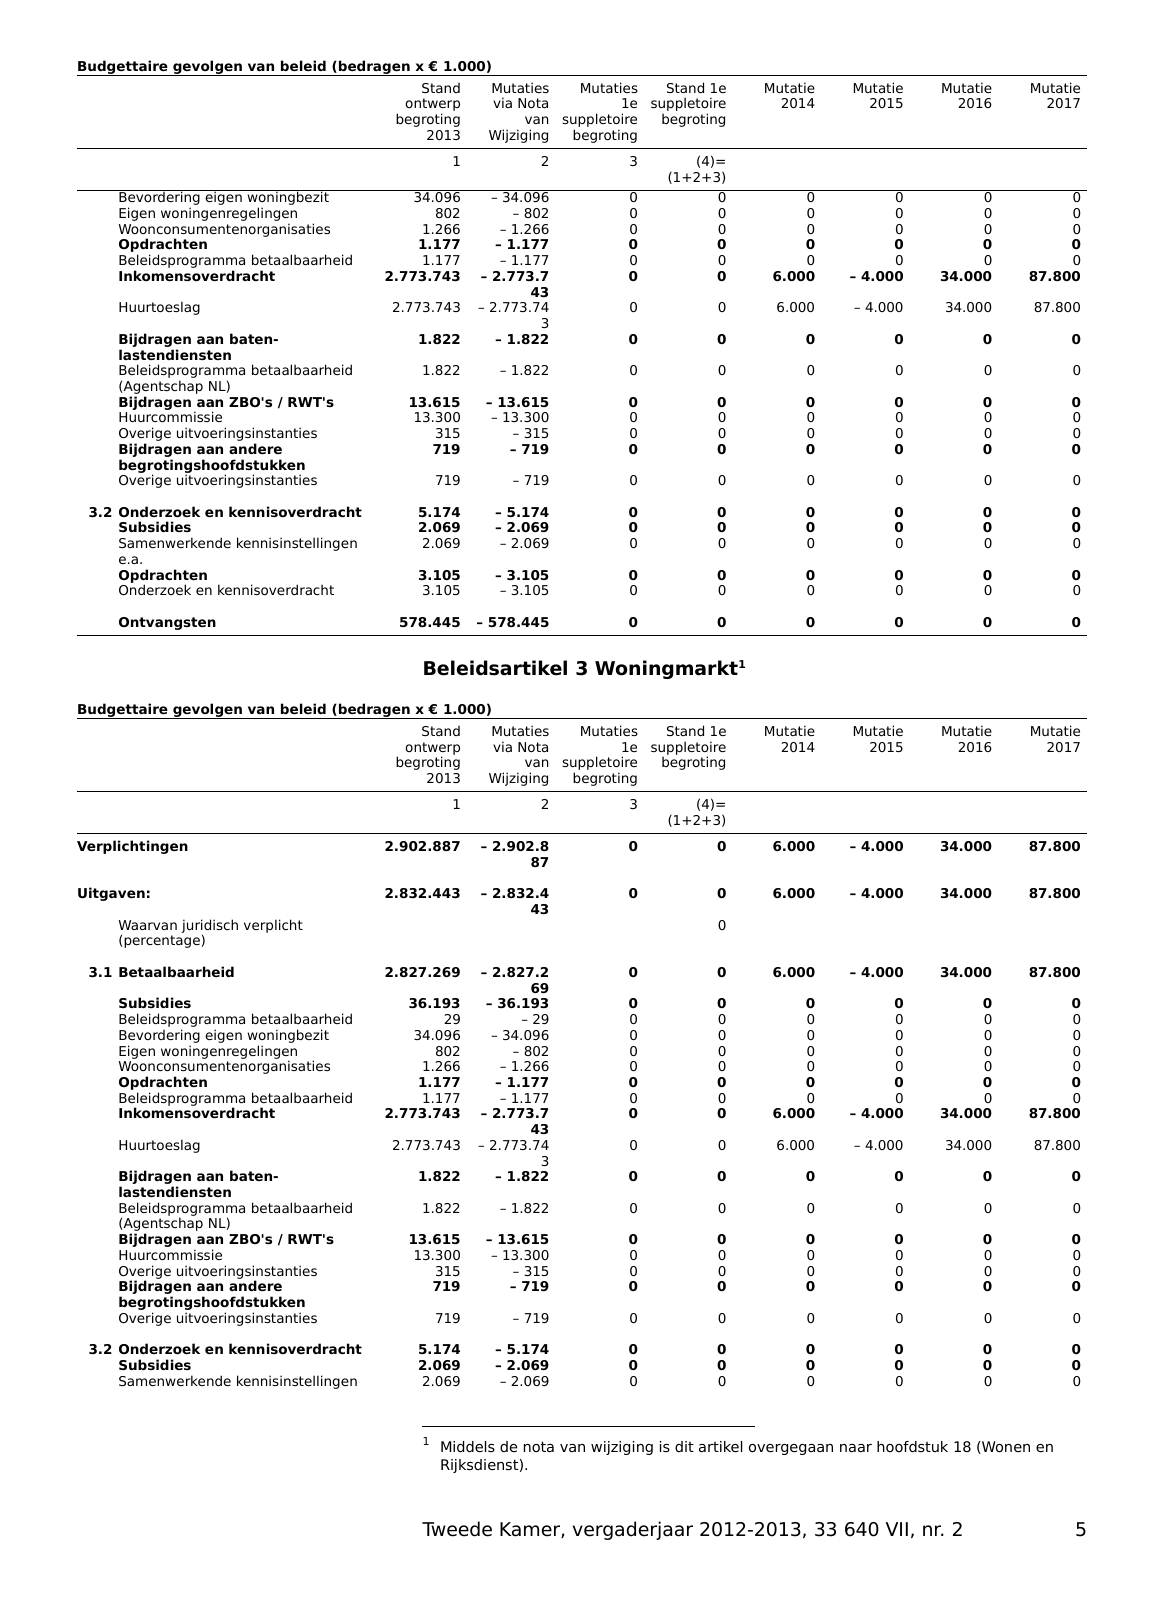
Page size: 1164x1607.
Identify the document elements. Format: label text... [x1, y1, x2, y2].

table_cell 2.773.743 [378, 1106, 466, 1138]
table_cell 0 [555, 886, 644, 917]
table_cell 0 [909, 520, 998, 536]
table_cell [77, 1059, 112, 1075]
table_cell 0 [998, 505, 1087, 520]
table_cell – 4.000 [821, 965, 909, 996]
table_cell Subsidies [112, 1358, 378, 1374]
table_cell Huurtoeslag [112, 1138, 378, 1169]
table_cell 0 [821, 615, 909, 635]
table_cell 0 [998, 237, 1087, 253]
table_cell 0 [644, 1091, 732, 1106]
table_cell 0 [644, 1169, 732, 1201]
table_cell – 5.174 [466, 1342, 555, 1358]
table_cell [644, 599, 732, 615]
table_cell 0 [555, 1358, 644, 1374]
table_cell Onderzoek en kennisoverdracht [112, 1342, 378, 1358]
table_cell 0 [732, 332, 821, 363]
table_cell [555, 949, 644, 965]
table_cell [909, 149, 998, 190]
table_cell 0 [732, 1248, 821, 1263]
table_cell 0 [821, 191, 909, 206]
table_cell 0 [555, 1248, 644, 1263]
table_cell 0 [732, 583, 821, 599]
table_cell 5.174 [378, 1342, 466, 1358]
table_cell 13.615 [378, 1232, 466, 1248]
table_cell 34.000 [909, 1138, 998, 1169]
table_cell 0 [998, 253, 1087, 269]
table_cell – 315 [466, 1264, 555, 1279]
table_cell 1.266 [378, 221, 466, 237]
table_cell 0 [555, 1232, 644, 1248]
table_cell 36.193 [378, 996, 466, 1012]
table_cell 0 [732, 1012, 821, 1028]
table_cell – 3.105 [466, 568, 555, 583]
table_cell [378, 949, 466, 965]
table_cell [644, 1326, 732, 1342]
table_cell 0 [644, 300, 732, 332]
table_cell [644, 870, 732, 886]
table_cell 0 [821, 996, 909, 1012]
table_cell 0 [555, 505, 644, 520]
table_cell 6.000 [732, 1106, 821, 1138]
table_cell 0 [821, 332, 909, 363]
table_cell 0 [998, 332, 1087, 363]
table_cell [77, 949, 112, 965]
table_cell 0 [909, 1043, 998, 1059]
table_cell 1.177 [378, 237, 466, 253]
table_cell – 1.177 [466, 237, 555, 253]
table_cell 0 [555, 1075, 644, 1091]
table_cell 6.000 [732, 269, 821, 300]
table_cell [77, 395, 112, 410]
table_cell 0 [644, 1342, 732, 1358]
table_cell [77, 149, 112, 190]
table_cell 2.773.743 [378, 1138, 466, 1169]
table_cell 0 [644, 1311, 732, 1326]
table_cell 2.069 [378, 1358, 466, 1374]
table_cell 0 [555, 615, 644, 635]
table_cell 6.000 [732, 1138, 821, 1169]
table_cell [821, 149, 909, 190]
table_cell 0 [555, 191, 644, 206]
table_cell Samenwerkende kennisinstellingen e.a. [112, 536, 378, 567]
table_cell 0 [998, 363, 1087, 394]
table_cell 0 [644, 1279, 732, 1311]
table_cell 0 [998, 473, 1087, 489]
table_cell 0 [998, 615, 1087, 635]
table_cell 0 [644, 834, 732, 870]
table_cell [112, 870, 378, 886]
table_cell 2.773.743 [378, 300, 466, 332]
table_cell – 2.069 [466, 1374, 555, 1389]
table_cell 0 [555, 1279, 644, 1311]
table_cell 0 [998, 1012, 1087, 1028]
table_cell 0 [555, 269, 644, 300]
table_cell 0 [644, 1232, 732, 1248]
table_cell [378, 870, 466, 886]
table_cell 0 [998, 1248, 1087, 1263]
table_cell – 2.773.743 [466, 1106, 555, 1138]
table_cell 0 [555, 1043, 644, 1059]
table_cell 0 [998, 1028, 1087, 1043]
table_cell 802 [378, 1043, 466, 1059]
table_cell – 719 [466, 442, 555, 473]
table_cell [909, 870, 998, 886]
table_cell 0 [909, 615, 998, 635]
table_cell [77, 332, 112, 363]
table_cell 0 [821, 473, 909, 489]
table_cell 87.800 [998, 1138, 1087, 1169]
table_cell 6.000 [732, 834, 821, 870]
table_cell Bevordering eigen woningbezit [112, 191, 378, 206]
table_cell 0 [909, 1279, 998, 1311]
table_cell – 3.105 [466, 583, 555, 599]
table_cell 0 [555, 1012, 644, 1028]
table_cell 0 [555, 300, 644, 332]
table_cell 0 [821, 1028, 909, 1043]
table_cell 0 [909, 1059, 998, 1075]
table_cell Mutatie 2014 [732, 719, 821, 791]
table_cell [466, 949, 555, 965]
table_cell 0 [732, 1311, 821, 1326]
table_cell Bijdragen aan ZBO's / RWT's [112, 1232, 378, 1248]
table_cell 0 [821, 568, 909, 583]
table_cell 0 [821, 363, 909, 394]
table_cell 0 [732, 996, 821, 1012]
table_cell 0 [909, 410, 998, 426]
table_cell 0 [909, 191, 998, 206]
table_cell 0 [998, 1201, 1087, 1232]
table_cell 3 [555, 149, 644, 190]
table_cell 0 [732, 1028, 821, 1043]
table_cell 13.615 [378, 395, 466, 410]
table_cell 0 [732, 1342, 821, 1358]
table_cell 0 [555, 442, 644, 473]
table_cell 0 [732, 568, 821, 583]
table_cell [909, 949, 998, 965]
table_cell 0 [644, 1248, 732, 1263]
table_cell [77, 719, 112, 791]
table_cell – 1.177 [466, 1091, 555, 1106]
table_cell [378, 918, 466, 949]
table_cell 0 [555, 1091, 644, 1106]
table_cell 2.069 [378, 520, 466, 536]
table_cell [77, 870, 112, 886]
table_cell 87.800 [998, 300, 1087, 332]
table_cell [998, 489, 1087, 504]
table_cell – 2.069 [466, 520, 555, 536]
table_cell [77, 489, 112, 504]
table_cell 0 [821, 1311, 909, 1326]
table_cell [821, 792, 909, 833]
table_cell 34.000 [909, 886, 998, 917]
table_cell 0 [555, 253, 644, 269]
table_cell [555, 1326, 644, 1342]
table_cell [732, 489, 821, 504]
table_cell 0 [821, 1374, 909, 1389]
table_cell [555, 918, 644, 949]
table_cell 0 [909, 1075, 998, 1091]
table_cell [378, 489, 466, 504]
table_cell 0 [909, 332, 998, 363]
table_cell 0 [644, 583, 732, 599]
table_cell 3.105 [378, 583, 466, 599]
table_cell Bijdragen aan ZBO's / RWT's [112, 395, 378, 410]
table_cell Stand 1e suppletoire begroting [644, 719, 732, 791]
table_cell – 4.000 [821, 300, 909, 332]
table_cell [732, 1326, 821, 1342]
table_cell 0 [821, 536, 909, 567]
table_cell 0 [644, 965, 732, 996]
table_cell 0 [732, 520, 821, 536]
table_cell 0 [909, 1028, 998, 1043]
table_cell – 1.822 [466, 1169, 555, 1201]
table_cell [112, 489, 378, 504]
table_cell 0 [555, 1138, 644, 1169]
table_cell – 1.266 [466, 1059, 555, 1075]
table_cell 0 [732, 410, 821, 426]
table_cell – 34.096 [466, 1028, 555, 1043]
table_cell 0 [732, 1043, 821, 1059]
table_cell – 4.000 [821, 1138, 909, 1169]
table_cell 0 [644, 237, 732, 253]
table_cell 1.177 [378, 253, 466, 269]
table_cell 0 [998, 583, 1087, 599]
table_cell 0 [555, 834, 644, 870]
table_cell 719 [378, 1279, 466, 1311]
table_cell [909, 918, 998, 949]
table_cell Bijdragen aan andere begrotingshoofdstukken [112, 1279, 378, 1311]
table_cell 0 [732, 191, 821, 206]
table_cell 0 [998, 1043, 1087, 1059]
table_cell [77, 237, 112, 253]
table_cell 3.2 [77, 505, 112, 520]
table_cell – 34.096 [466, 191, 555, 206]
table_cell 0 [644, 221, 732, 237]
table_cell Overige uitvoeringsinstanties [112, 473, 378, 489]
table_cell – 1.822 [466, 1201, 555, 1232]
table_cell 0 [644, 1374, 732, 1389]
table_cell [77, 1358, 112, 1374]
table_cell (4)= (1+2+3) [644, 149, 732, 190]
table_cell 1.822 [378, 1201, 466, 1232]
table_cell Mutaties 1e suppletoire begroting [555, 76, 644, 148]
table_cell 578.445 [378, 615, 466, 635]
table_cell Mutatie 2017 [998, 719, 1087, 791]
table_cell [77, 221, 112, 237]
table_cell 1.822 [378, 363, 466, 394]
table_cell 0 [644, 332, 732, 363]
table_cell – 1.177 [466, 1075, 555, 1091]
table_cell 34.000 [909, 965, 998, 996]
table_cell 0 [644, 886, 732, 917]
table_cell [77, 1028, 112, 1043]
table_cell Mutaties via Nota van Wijziging [466, 76, 555, 148]
table_cell 5.174 [378, 505, 466, 520]
table_cell Opdrachten [112, 568, 378, 583]
table_cell 0 [998, 1358, 1087, 1374]
table_cell 0 [909, 473, 998, 489]
table_cell Opdrachten [112, 237, 378, 253]
table_cell 0 [555, 410, 644, 426]
table_cell Beleidsprogramma betaalbaarheid [112, 253, 378, 269]
table_cell Mutatie 2016 [909, 719, 998, 791]
table_cell [77, 1106, 112, 1138]
table_cell 0 [555, 1374, 644, 1389]
table_cell 0 [644, 918, 732, 949]
table_cell – 578.445 [466, 615, 555, 635]
table_cell 0 [998, 1311, 1087, 1326]
table_cell 87.800 [998, 834, 1087, 870]
table_cell [909, 1326, 998, 1342]
table_cell 0 [821, 237, 909, 253]
table_cell 0 [732, 473, 821, 489]
table_cell 1.822 [378, 332, 466, 363]
table_cell [466, 918, 555, 949]
table_cell – 2.832.443 [466, 886, 555, 917]
table_cell 0 [998, 1169, 1087, 1201]
table_cell [732, 949, 821, 965]
table_cell 0 [909, 1248, 998, 1263]
table_cell Overige uitvoeringsinstanties [112, 426, 378, 442]
table_cell 0 [555, 426, 644, 442]
table_cell 0 [555, 536, 644, 567]
table_cell 0 [555, 1169, 644, 1201]
table_cell 0 [644, 1075, 732, 1091]
table_cell [77, 442, 112, 473]
table_cell 0 [732, 237, 821, 253]
table_cell 0 [909, 426, 998, 442]
table_cell Opdrachten [112, 1075, 378, 1091]
table_cell 0 [821, 1169, 909, 1201]
table_cell 0 [821, 395, 909, 410]
table_cell 0 [644, 442, 732, 473]
table_cell 0 [821, 1091, 909, 1106]
table_cell [466, 1326, 555, 1342]
table_cell [821, 918, 909, 949]
table_cell 2.069 [378, 1374, 466, 1389]
table_cell Mutaties via Nota van Wijziging [466, 719, 555, 791]
table_cell – 315 [466, 426, 555, 442]
table_cell [77, 1201, 112, 1232]
table_cell Huurcommissie [112, 1248, 378, 1263]
table_cell 0 [644, 615, 732, 635]
table_cell 0 [909, 996, 998, 1012]
table_cell Mutatie 2015 [821, 76, 909, 148]
table_cell 0 [555, 1106, 644, 1138]
table_cell Woonconsumentenorganisaties [112, 1059, 378, 1075]
table_cell 0 [732, 395, 821, 410]
table_cell [77, 918, 112, 949]
table_cell 0 [555, 237, 644, 253]
table_cell 0 [732, 206, 821, 221]
table_cell – 4.000 [821, 1106, 909, 1138]
table_cell [77, 253, 112, 269]
table_cell 0 [555, 583, 644, 599]
table_cell 29 [378, 1012, 466, 1028]
table_cell [112, 149, 378, 190]
table_cell – 2.773.743 [466, 1138, 555, 1169]
table_cell 0 [555, 1201, 644, 1232]
table_cell 13.300 [378, 410, 466, 426]
table_cell 0 [998, 1091, 1087, 1106]
table_cell 0 [909, 1012, 998, 1028]
table_cell 34.096 [378, 191, 466, 206]
table_cell [77, 1248, 112, 1263]
table_cell 1.266 [378, 1059, 466, 1075]
table_cell – 1.266 [466, 221, 555, 237]
table_cell Bijdragen aan baten-lastendiensten [112, 332, 378, 363]
table_cell 0 [732, 615, 821, 635]
table_cell 2.902.887 [378, 834, 466, 870]
table_cell 0 [644, 568, 732, 583]
table_cell [112, 719, 378, 791]
table_cell [112, 76, 378, 148]
table_cell 3 [555, 792, 644, 833]
table_cell Mutatie 2016 [909, 76, 998, 148]
table_cell Subsidies [112, 520, 378, 536]
table_cell 0 [644, 505, 732, 520]
table_cell [555, 870, 644, 886]
table_cell – 4.000 [821, 886, 909, 917]
table_cell Stand 1e suppletoire begroting [644, 76, 732, 148]
table_cell 0 [555, 1342, 644, 1358]
table_cell 0 [909, 442, 998, 473]
table_cell 6.000 [732, 886, 821, 917]
table_cell 0 [732, 1091, 821, 1106]
table_cell 1 [378, 792, 466, 833]
table_cell 719 [378, 473, 466, 489]
table_header Budgettaire gevolgen van beleid (bedragen x € 1.000) [77, 59, 1087, 75]
table_cell – 13.615 [466, 1232, 555, 1248]
table_cell 1.177 [378, 1091, 466, 1106]
table_cell [77, 1012, 112, 1028]
table_cell 0 [732, 505, 821, 520]
table_cell – 1.822 [466, 363, 555, 394]
table_cell [998, 918, 1087, 949]
table_cell – 2.773.743 [466, 300, 555, 332]
table_cell Ontvangsten [112, 615, 378, 635]
table_cell 2.832.443 [378, 886, 466, 917]
table_cell 3.2 [77, 1342, 112, 1358]
table_cell 0 [998, 221, 1087, 237]
table_cell 0 [909, 1358, 998, 1374]
table_cell [77, 426, 112, 442]
table_cell (4)= (1+2+3) [644, 792, 732, 833]
table_cell 0 [909, 536, 998, 567]
table_cell 0 [821, 1248, 909, 1263]
table_cell 0 [998, 996, 1087, 1012]
table_cell Betaalbaarheid [112, 965, 378, 996]
table_cell Mutatie 2014 [732, 76, 821, 148]
table_cell 0 [644, 1201, 732, 1232]
table_cell [378, 1326, 466, 1342]
table_cell 0 [555, 206, 644, 221]
table_cell [732, 599, 821, 615]
table_cell – 2.069 [466, 1358, 555, 1374]
table_cell 0 [644, 1264, 732, 1279]
table_cell Bijdragen aan andere begrotingshoofdstukken [112, 442, 378, 473]
table_cell 2 [466, 149, 555, 190]
table_cell [77, 1043, 112, 1059]
table_cell [112, 792, 378, 833]
table_cell 0 [644, 410, 732, 426]
table_cell 0 [998, 395, 1087, 410]
table_cell 2.827.269 [378, 965, 466, 996]
table_cell – 4.000 [821, 269, 909, 300]
table_cell – 5.174 [466, 505, 555, 520]
table_cell 6.000 [732, 965, 821, 996]
table_cell 0 [821, 1012, 909, 1028]
table_cell 0 [644, 1358, 732, 1374]
table_cell Beleidsprogramma betaalbaarheid (Agentschap NL) [112, 363, 378, 394]
table_cell 0 [821, 1264, 909, 1279]
table_cell Uitgaven: [77, 886, 378, 917]
table_cell 0 [555, 363, 644, 394]
table_cell 0 [821, 1342, 909, 1358]
table_cell 2.773.743 [378, 269, 466, 300]
table_cell 0 [821, 1201, 909, 1232]
table_cell [77, 1138, 112, 1169]
table_cell 0 [555, 1028, 644, 1043]
table_cell 0 [821, 253, 909, 269]
table_cell [112, 949, 378, 965]
table_cell 0 [644, 1106, 732, 1138]
table_cell 87.800 [998, 1106, 1087, 1138]
table_cell 0 [909, 505, 998, 520]
table_cell 0 [821, 410, 909, 426]
table_cell [77, 76, 112, 148]
table_cell [998, 149, 1087, 190]
table_cell 0 [909, 221, 998, 237]
table_cell 0 [821, 505, 909, 520]
table_cell [821, 599, 909, 615]
table_cell [998, 1326, 1087, 1342]
table_cell 87.800 [998, 886, 1087, 917]
table_cell 315 [378, 426, 466, 442]
table_header Budgettaire gevolgen van beleid (bedragen x € 1.000) [77, 702, 1087, 718]
table_cell 34.000 [909, 1106, 998, 1138]
table_cell 0 [644, 1028, 732, 1043]
table_cell 0 [555, 1264, 644, 1279]
table_cell 0 [998, 520, 1087, 536]
table_cell [112, 599, 378, 615]
table_cell [909, 792, 998, 833]
table_cell 0 [909, 253, 998, 269]
table_cell Beleidsprogramma betaalbaarheid [112, 1012, 378, 1028]
table_cell 34.000 [909, 834, 998, 870]
table_cell [466, 489, 555, 504]
table_cell 0 [732, 1169, 821, 1201]
table_cell 0 [821, 583, 909, 599]
table_cell 0 [909, 1232, 998, 1248]
table_cell Subsidies [112, 996, 378, 1012]
table_cell 802 [378, 206, 466, 221]
table_cell Mutaties 1e suppletoire begroting [555, 719, 644, 791]
table_cell Inkomensoverdracht [112, 269, 378, 300]
table_cell [909, 489, 998, 504]
table_cell Bevordering eigen woningbezit [112, 1028, 378, 1043]
table_cell [732, 918, 821, 949]
table_cell 0 [732, 1075, 821, 1091]
table_cell Samenwerkende kennisinstellingen [112, 1374, 378, 1389]
table_cell 0 [909, 1201, 998, 1232]
table_cell 719 [378, 1311, 466, 1326]
table_cell 0 [732, 426, 821, 442]
table_cell [77, 410, 112, 426]
table_cell 0 [732, 1059, 821, 1075]
table_cell 0 [821, 1059, 909, 1075]
table_cell – 4.000 [821, 834, 909, 870]
table_cell [644, 489, 732, 504]
table_cell [466, 599, 555, 615]
table_cell 0 [555, 965, 644, 996]
table_cell 0 [644, 1138, 732, 1169]
table_cell 0 [998, 1374, 1087, 1389]
table_cell 0 [821, 206, 909, 221]
table_cell 0 [821, 1232, 909, 1248]
table_cell [821, 949, 909, 965]
table_cell 0 [644, 191, 732, 206]
table_cell Eigen woningenregelingen [112, 206, 378, 221]
table_cell 0 [555, 1059, 644, 1075]
table_cell 0 [555, 996, 644, 1012]
table_cell [112, 1326, 378, 1342]
table_cell – 1.177 [466, 253, 555, 269]
table_cell 0 [821, 426, 909, 442]
table_cell – 36.193 [466, 996, 555, 1012]
table_cell 0 [644, 269, 732, 300]
table_cell [77, 1075, 112, 1091]
table_cell [77, 300, 112, 332]
table_cell – 2.827.269 [466, 965, 555, 996]
table_cell 0 [909, 1264, 998, 1279]
table_cell [732, 870, 821, 886]
table_cell 3.1 [77, 965, 112, 996]
table_cell [998, 949, 1087, 965]
table_cell 0 [732, 221, 821, 237]
table_cell [821, 489, 909, 504]
table_cell 0 [998, 1059, 1087, 1075]
table_cell 0 [732, 1358, 821, 1374]
table_cell 2.069 [378, 536, 466, 567]
table_cell [77, 363, 112, 394]
table_cell Stand ontwerp begroting 2013 [378, 76, 466, 148]
table_cell [77, 599, 112, 615]
table_cell [378, 599, 466, 615]
table_cell 0 [909, 237, 998, 253]
table_cell 0 [909, 1091, 998, 1106]
table_cell Waarvan juridisch verplicht (percentage) [112, 918, 378, 949]
table_cell – 2.773.743 [466, 269, 555, 300]
table_cell 0 [998, 1075, 1087, 1091]
table_cell 0 [732, 536, 821, 567]
table_cell Overige uitvoeringsinstanties [112, 1311, 378, 1326]
table_cell – 13.615 [466, 395, 555, 410]
table_cell 2 [466, 792, 555, 833]
table_cell Inkomensoverdracht [112, 1106, 378, 1138]
table_cell [732, 792, 821, 833]
table_cell 3.105 [378, 568, 466, 583]
table_cell [555, 599, 644, 615]
table_cell [821, 1326, 909, 1342]
table_cell 0 [909, 1342, 998, 1358]
table_cell – 2.902.887 [466, 834, 555, 870]
table_cell 34.000 [909, 300, 998, 332]
table_cell [77, 473, 112, 489]
table_cell 0 [732, 1232, 821, 1248]
table_cell 0 [555, 395, 644, 410]
table_cell 0 [998, 1279, 1087, 1311]
table_cell Overige uitvoeringsinstanties [112, 1264, 378, 1279]
table_cell 0 [644, 473, 732, 489]
table_cell – 13.300 [466, 1248, 555, 1263]
table_cell 0 [644, 1012, 732, 1028]
table_cell Huurtoeslag [112, 300, 378, 332]
table_cell 87.800 [998, 269, 1087, 300]
table_cell 0 [821, 1358, 909, 1374]
table_cell 0 [732, 363, 821, 394]
table_cell 0 [998, 536, 1087, 567]
table_cell Verplichtingen [77, 834, 378, 870]
table_cell [998, 870, 1087, 886]
table_cell 719 [378, 442, 466, 473]
table_cell 87.800 [998, 965, 1087, 996]
table_cell 0 [909, 1311, 998, 1326]
table_cell 0 [644, 395, 732, 410]
table_cell – 1.822 [466, 332, 555, 363]
table_cell 0 [909, 1169, 998, 1201]
table_cell [77, 1311, 112, 1326]
table_cell 34.000 [909, 269, 998, 300]
table_cell 0 [555, 221, 644, 237]
table_cell Onderzoek en kennisoverdracht [112, 583, 378, 599]
table_cell 0 [821, 1075, 909, 1091]
table_cell – 13.300 [466, 410, 555, 426]
table_cell 0 [644, 996, 732, 1012]
table_cell [77, 568, 112, 583]
table_cell [77, 1264, 112, 1279]
table_cell 0 [732, 1201, 821, 1232]
table_cell – 802 [466, 206, 555, 221]
table_cell Onderzoek en kennisoverdracht [112, 505, 378, 520]
table_cell [77, 615, 112, 635]
table_cell – 2.069 [466, 536, 555, 567]
table_cell [77, 536, 112, 567]
table_cell 0 [909, 206, 998, 221]
table_cell 0 [998, 1232, 1087, 1248]
table_cell 0 [998, 1342, 1087, 1358]
table_cell [77, 792, 112, 833]
table_cell 0 [732, 1374, 821, 1389]
table_cell 0 [644, 536, 732, 567]
table_cell [466, 870, 555, 886]
table_cell 0 [998, 568, 1087, 583]
table_cell 0 [909, 1374, 998, 1389]
table_cell [821, 870, 909, 886]
table_cell 0 [555, 332, 644, 363]
table_cell [77, 191, 112, 206]
table_cell 0 [998, 442, 1087, 473]
table_cell 0 [821, 1043, 909, 1059]
table_cell 6.000 [732, 300, 821, 332]
table_cell [77, 996, 112, 1012]
table_cell 315 [378, 1264, 466, 1279]
table_cell 0 [821, 221, 909, 237]
table_cell [77, 583, 112, 599]
table_cell 0 [909, 568, 998, 583]
table_cell [77, 1169, 112, 1201]
table_cell Beleidsprogramma betaalbaarheid [112, 1091, 378, 1106]
table_cell 0 [644, 363, 732, 394]
table_cell 0 [732, 1279, 821, 1311]
table_cell 0 [732, 253, 821, 269]
table_cell 0 [555, 520, 644, 536]
table_cell 0 [644, 206, 732, 221]
table_cell – 719 [466, 1279, 555, 1311]
table_cell – 719 [466, 1311, 555, 1326]
table_cell [998, 792, 1087, 833]
table_cell [77, 1091, 112, 1106]
table_cell [909, 599, 998, 615]
table_cell 0 [821, 442, 909, 473]
table_cell 0 [998, 1264, 1087, 1279]
table_cell 0 [555, 473, 644, 489]
table_cell 0 [644, 1059, 732, 1075]
table_cell 0 [821, 520, 909, 536]
table_cell 0 [821, 1279, 909, 1311]
table_cell 0 [909, 395, 998, 410]
table_cell 1.177 [378, 1075, 466, 1091]
table_cell – 29 [466, 1012, 555, 1028]
table_cell [77, 1279, 112, 1311]
table_cell [77, 1232, 112, 1248]
table_cell [77, 206, 112, 221]
table_cell 0 [909, 363, 998, 394]
table_cell [77, 520, 112, 536]
table_cell 1.822 [378, 1169, 466, 1201]
table_cell [77, 1374, 112, 1389]
table_cell Mutatie 2015 [821, 719, 909, 791]
table_cell 0 [732, 1264, 821, 1279]
table_cell 0 [998, 426, 1087, 442]
table_cell [732, 149, 821, 190]
table_cell 0 [998, 410, 1087, 426]
table_cell Beleidsprogramma betaalbaarheid (Agentschap NL) [112, 1201, 378, 1232]
table_cell 13.300 [378, 1248, 466, 1263]
table_cell Woonconsumentenorganisaties [112, 221, 378, 237]
table_cell Stand ontwerp begroting 2013 [378, 719, 466, 791]
table_cell 0 [555, 1311, 644, 1326]
table_cell 1 [378, 149, 466, 190]
table_cell 0 [732, 442, 821, 473]
table_cell [77, 1326, 112, 1342]
table_cell 34.096 [378, 1028, 466, 1043]
table_cell [998, 599, 1087, 615]
table_cell – 802 [466, 1043, 555, 1059]
table_cell [77, 269, 112, 300]
table_cell [555, 489, 644, 504]
table_cell – 719 [466, 473, 555, 489]
table_cell Eigen woningenregelingen [112, 1043, 378, 1059]
table_cell 0 [644, 253, 732, 269]
table_cell 0 [998, 206, 1087, 221]
table_cell 0 [644, 426, 732, 442]
table_cell 0 [998, 191, 1087, 206]
table_cell 0 [555, 568, 644, 583]
table_cell [644, 949, 732, 965]
table_cell Bijdragen aan baten-lastendiensten [112, 1169, 378, 1201]
table_cell 0 [644, 520, 732, 536]
table_cell Mutatie 2017 [998, 76, 1087, 148]
table_cell Huurcommissie [112, 410, 378, 426]
table_cell 0 [644, 1043, 732, 1059]
subtitle Beleidsartikel 3 Woningmarkt [422, 658, 1087, 680]
table_cell 0 [909, 583, 998, 599]
text Middels de nota van wijziging is dit artikel overgegaan naar hoofdstuk 18 (Wonen en Rijksdienst). [422, 1435, 1087, 1474]
